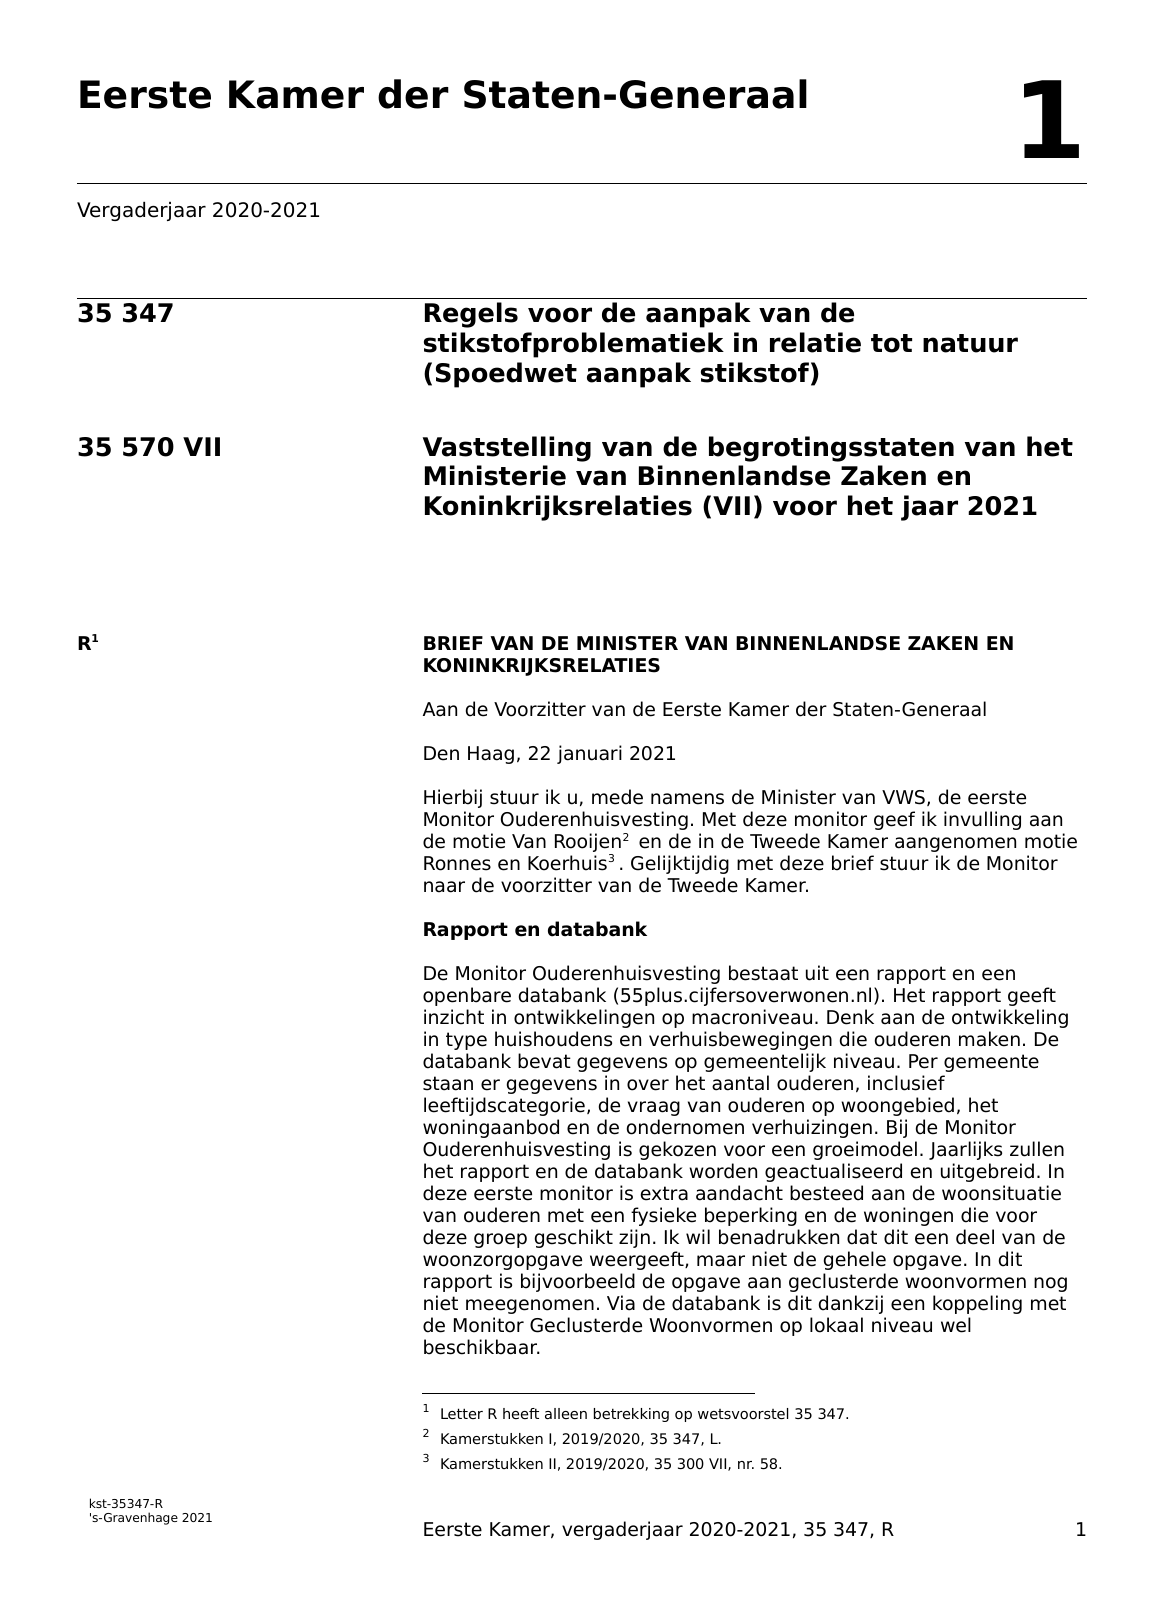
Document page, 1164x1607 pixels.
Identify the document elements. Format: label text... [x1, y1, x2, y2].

subtitle Rapport en databank [422, 919, 1087, 941]
text kst-35347-R [88, 1497, 323, 1511]
text Kamerstukken II, 2019/2020, 35 300 VII, nr. 58. [422, 1452, 1087, 1474]
text 's-Gravenhage 2021 [88, 1511, 323, 1525]
subtitle R BRIEF VAN DE MINISTER VAN BINNENLANDSE ZAKEN EN KONINKRIJKSRELATIES [77, 632, 1087, 676]
table_header Eerste Kamer der Staten-Generaal [77, 59, 886, 183]
text Den Haag, 22 januari 2021 [422, 743, 1087, 765]
table_header 1 [886, 59, 1087, 183]
text Aan de Voorzitter van de Eerste Kamer der Staten-Generaal [422, 699, 1087, 721]
text De Monitor Ouderenhuisvesting bestaat uit een rapport en een openbare databank (55plus.cijfersoverwonen.nl). Het rapport geeft inzicht in ontwikkelingen op macroniveau. Denk aan de ontwikkeling in type huishoudens en verhuisbewegingen die ouderen maken. De databank bevat gegevens op gemeentelijk niveau. Per gemeente staan er gegevens in over het aantal ouderen, inclusief leeftijdscategorie, de vraag van ouderen op woongebied, het woningaanbod en de ondernomen verhuizingen. Bij de Monitor Ouderenhuisvesting is gekozen voor een groeimodel. Jaarlijks zullen het rapport en de databank worden geactualiseerd en uitgebreid. In deze eerste monitor is extra aandacht besteed aan de woonsituatie van ouderen met een fysieke beperking en de woningen die voor deze groep geschikt zijn. Ik wil benadrukken dat dit een deel van de woonzorgopgave weergeeft, maar niet de gehele opgave. In dit rapport is bijvoorbeeld de opgave aan geclusterde woonvormen nog niet meegenomen. Via de databank is dit dankzij een koppeling met de Monitor Geclusterde Woonvormen op lokaal niveau wel beschikbaar. [422, 963, 1087, 1359]
subtitle 35 570 VII Vaststelling van de begrotingsstaten van het Ministerie van Binnenlandse Zaken en Koninkrijksrelaties (VII) voor het jaar 2021 [77, 432, 1087, 521]
text Hierbij stuur ik u, mede namens de Minister van VWS, de eerste Monitor Ouderenhuisvesting. Met deze monitor geef ik invulling aan de motie Van Rooijen en de in de Tweede Kamer aangenomen motie Ronnes en Koerhuis. Gelijktijdig met deze brief stuur ik de Monitor naar de voorzitter van de Tweede Kamer. [422, 787, 1087, 897]
text Kamerstukken I, 2019/2020, 35 347, L. [422, 1427, 1087, 1449]
text Letter R heeft alleen betrekking op wetsvoorstel 35 347. [422, 1402, 1087, 1424]
table_cell Vergaderjaar 2020-2021 [77, 184, 1087, 298]
subtitle 35 347 Regels voor de aanpak van de stikstofproblematiek in relatie tot natuur (Spoedwet aanpak stikstof) [77, 299, 1087, 388]
